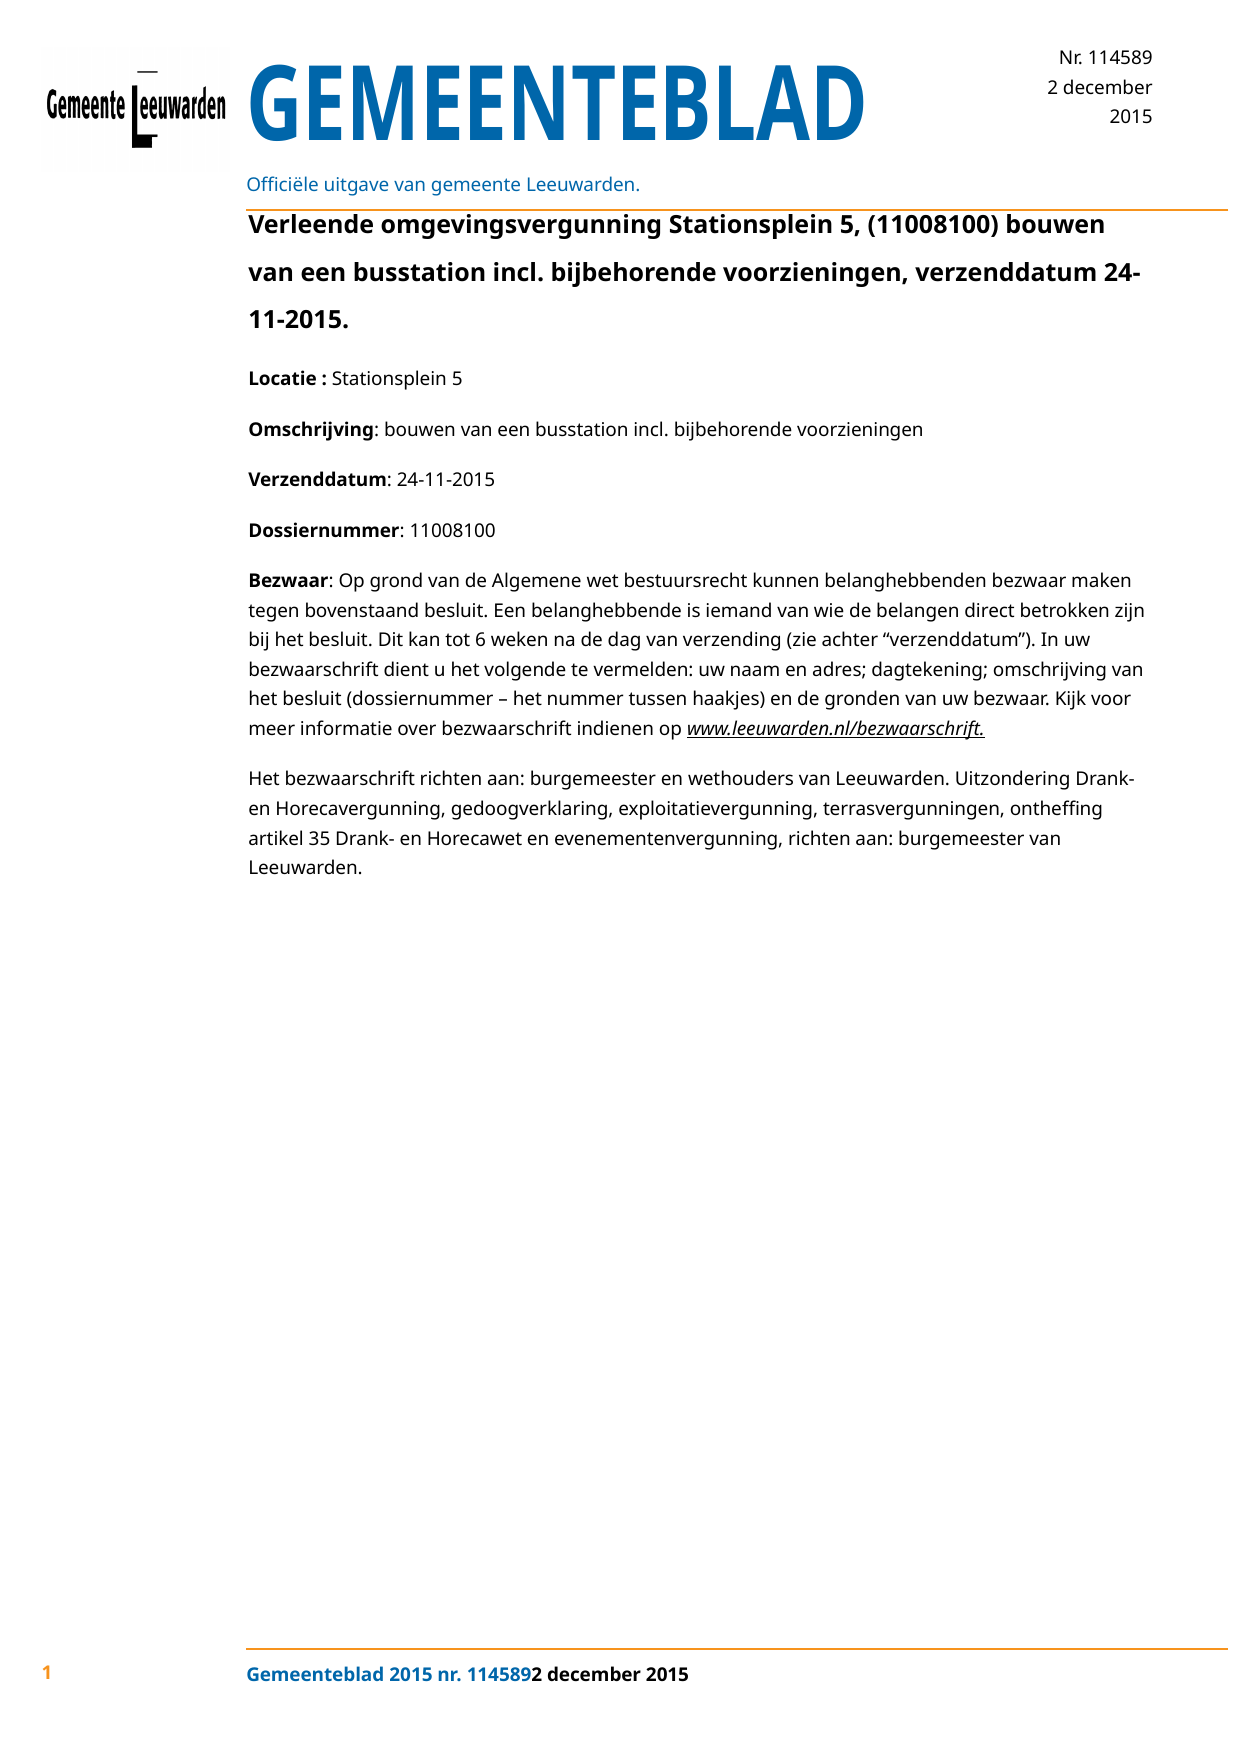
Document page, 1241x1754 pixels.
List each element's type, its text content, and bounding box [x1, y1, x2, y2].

text Bezwaar: Op grond van de Algemene wet bestuursrecht kunnen belanghebbenden bezwaar maken tegen bovenstaand besluit. Een belanghebbende is iemand van wie de belangen direct betrokken zijn bij het besluit. Dit kan tot 6 weken na de dag van verzending (zie achter “verzenddatum”). In uw bezwaarschrift dient u het volgende te vermelden: uw naam en adres; dagtekening; omschrijving van het besluit (dossiernummer – het nummer tussen haakjes) en de gronden van uw bezwaar. Kijk voor meer informatie over bezwaarschrift indienen op www.leeuwarden.nl/bezwaarschrift. [248, 567, 1152, 741]
text Dossiernummer: 11008100 [248, 517, 1152, 542]
text Omschrijving: bouwen van een busstation incl. bijbehorende voorzieningen [248, 416, 1152, 442]
text Verleende omgevingsvergunning Stationsplein 5, (11008100) bouwen van een busstation incl. bijbehorende voorzieningen, verzenddatum 24-11-2015. [248, 211, 1152, 336]
text Verzenddatum: 24-11-2015 [248, 466, 1152, 492]
text Het bezwaarschrift richten aan: burgemeester en wethouders van Leeuwarden. Uitzondering Drank- en Horecavergunning, gedoogverklaring, exploitatievergunning, terrasvergunningen, ontheffing artikel 35 Drank- en Horecawet en evenementenvergunning, richten aan: burgemeester van Leeuwarden. [248, 766, 1152, 880]
text Locatie : Stationsplein 5 [248, 366, 1152, 391]
picture [41, 47, 231, 172]
